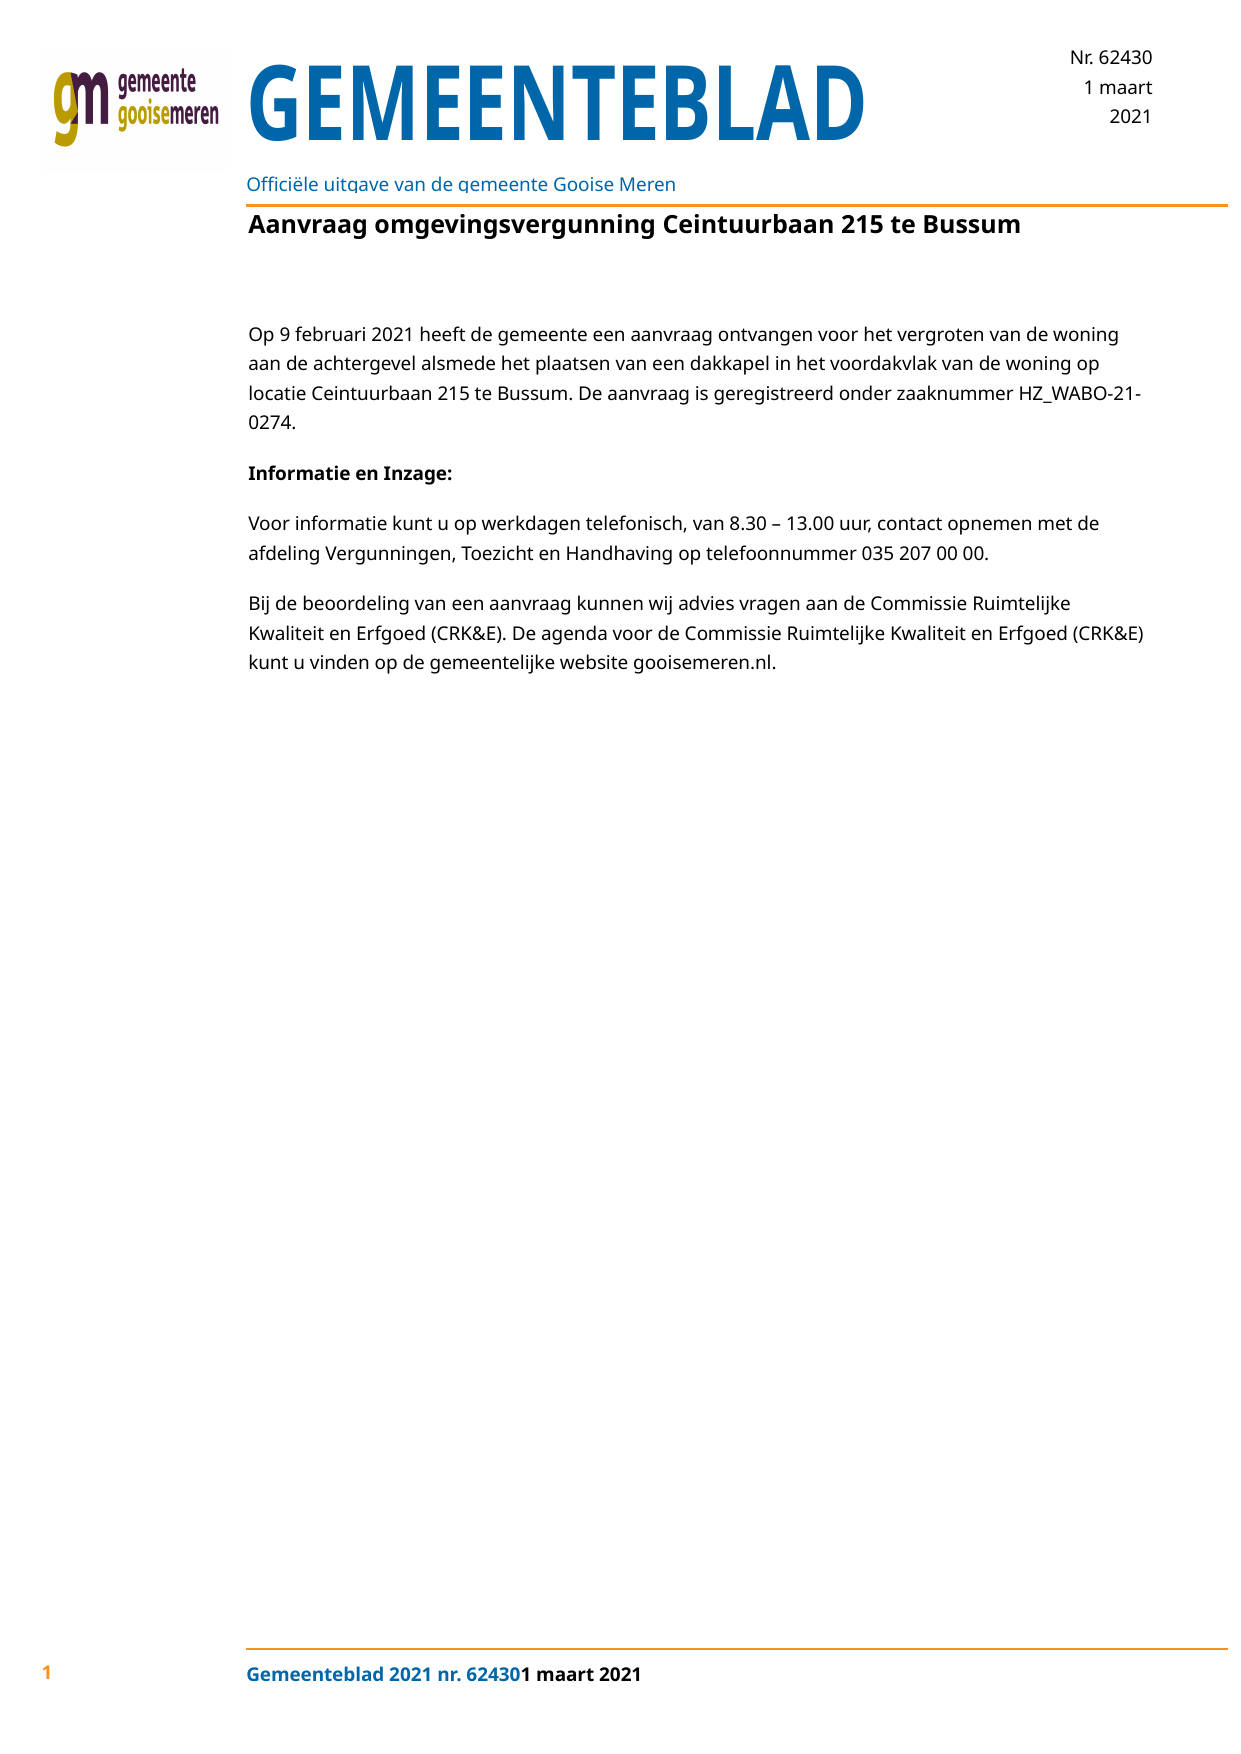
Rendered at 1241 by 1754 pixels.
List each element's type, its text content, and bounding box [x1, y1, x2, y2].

picture [41, 47, 231, 172]
text Bij de beoordeling van een aanvraag kunnen wij advies vragen aan de Commissie Ruimtelijke Kwaliteit en Erfgoed (CRK&E). De agenda voor de Commissie Ruimtelijke Kwaliteit en Erfgoed (CRK&E) kunt u vinden op de gemeentelijke website gooisemeren.nl. [248, 590, 1152, 675]
text Voor informatie kunt u op werkdagen telefonisch, van 8.30 – 13.00 uur, contact opnemen met de afdeling Vergunningen, Toezicht en Handhaving op telefoonnummer 035 207 00 00. [248, 510, 1152, 566]
text Op 9 februari 2021 heeft de gemeente een aanvraag ontvangen voor het vergroten van de woning aan de achtergevel alsmede het plaatsen van een dakkapel in het voordakvlak van de woning op locatie Ceintuurbaan 215 te Bussum. De aanvraag is geregistreerd onder zaaknummer HZ_WABO-21-0274. [248, 321, 1152, 435]
text Informatie en Inzage: [248, 460, 1152, 486]
text Aanvraag omgevingsvergunning Ceintuurbaan 215 te Bussum [248, 207, 1152, 241]
